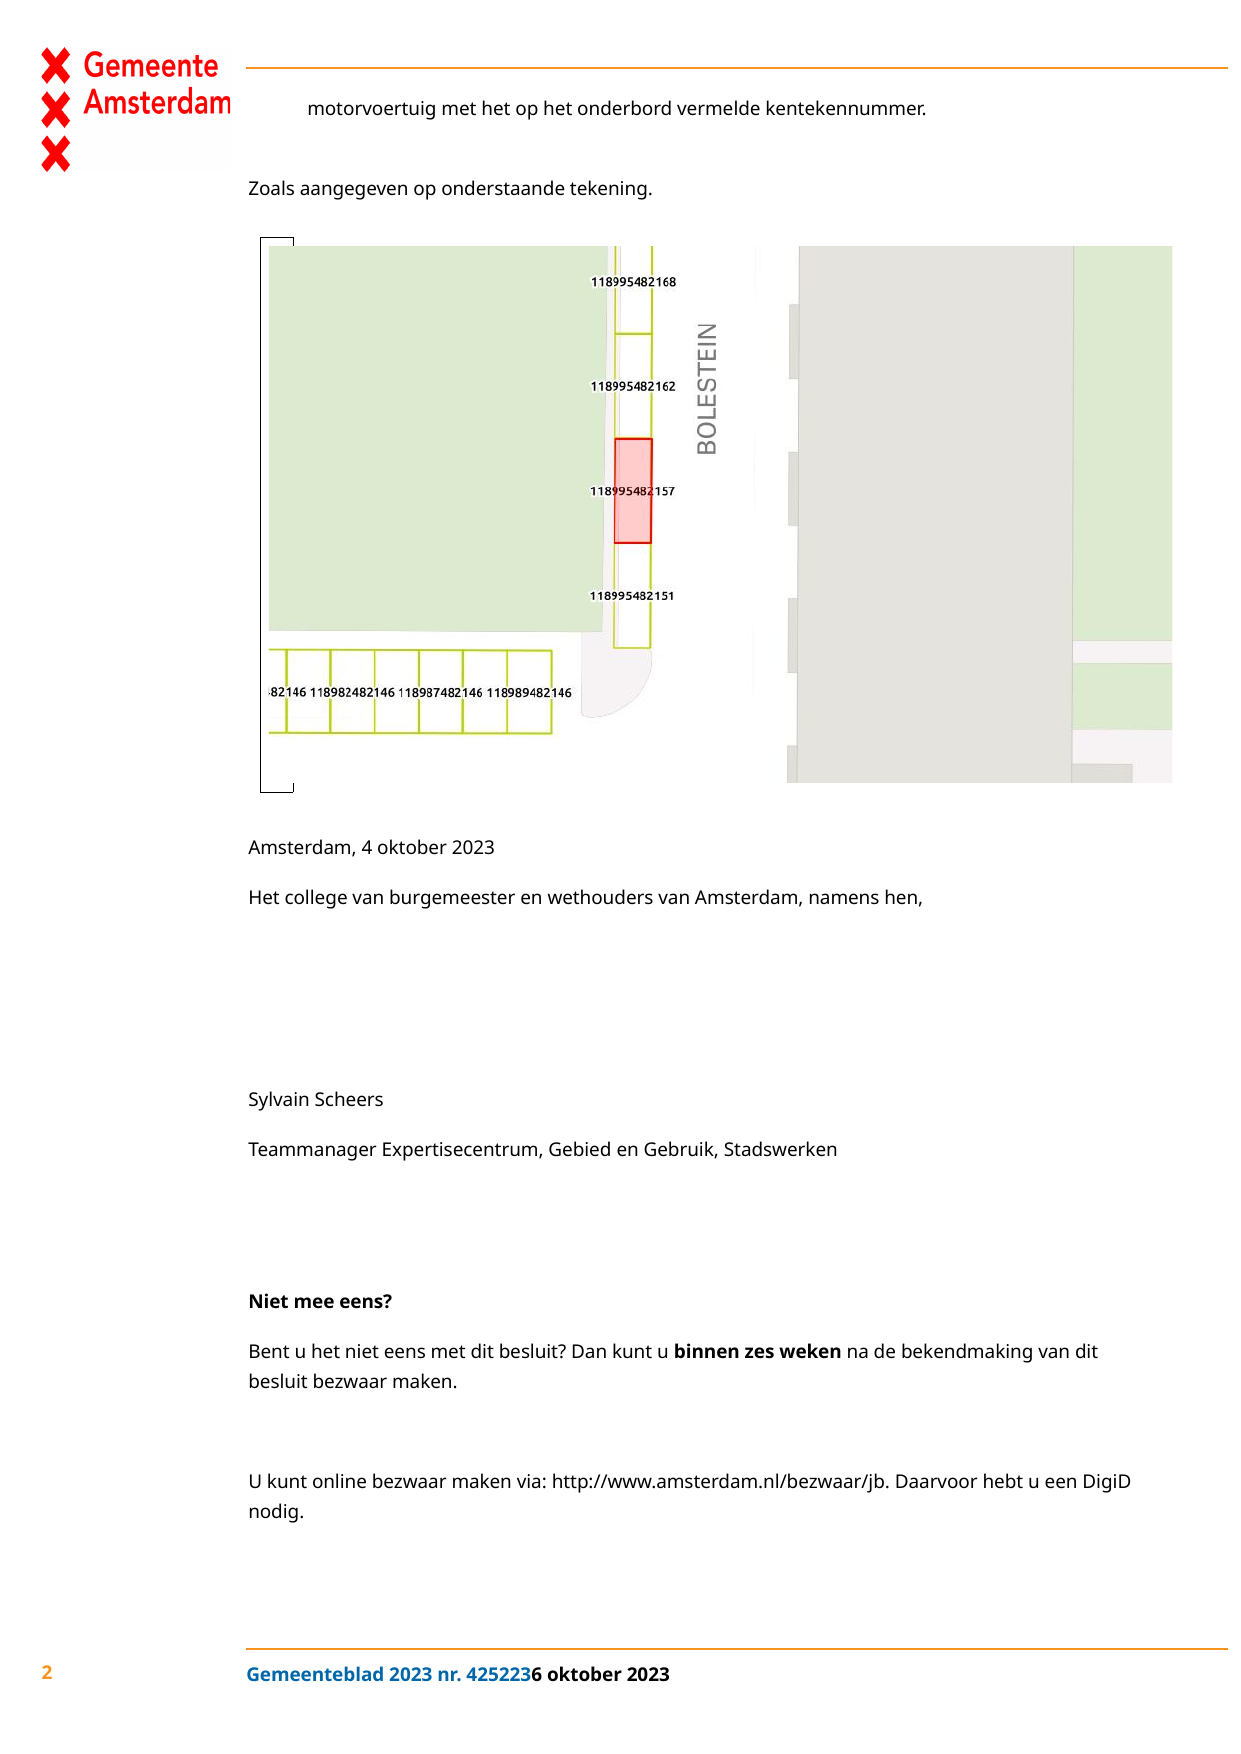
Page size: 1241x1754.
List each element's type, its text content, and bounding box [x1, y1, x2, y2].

text Het college van burgemeester en wethouders van Amsterdam, namens hen, [248, 884, 1152, 910]
text Zoals aangegeven op onderstaande tekening. [248, 175, 1152, 201]
picture [268, 246, 1173, 783]
text Teammanager Expertisecentrum, Gebied en Gebruik, Stadswerken [248, 1137, 1152, 1162]
text Niet mee eens? [248, 1288, 1152, 1314]
picture [41, 47, 231, 172]
text Bent u het niet eens met dit besluit? Dan kunt u binnen zes weken na de bekendmaking van dit besluit bezwaar maken. [248, 1338, 1152, 1394]
text Sylvain Scheers [248, 1086, 1152, 1112]
text Amsterdam, 4 oktober 2023 [248, 834, 1152, 860]
text U kunt online bezwaar maken via: http://www.amsterdam.nl/bezwaar/jb. Daarvoor hebt u een DigiD nodig. [248, 1469, 1152, 1524]
list motorvoertuig met het op het onderbord vermelde kentekennummer. [248, 95, 1152, 121]
